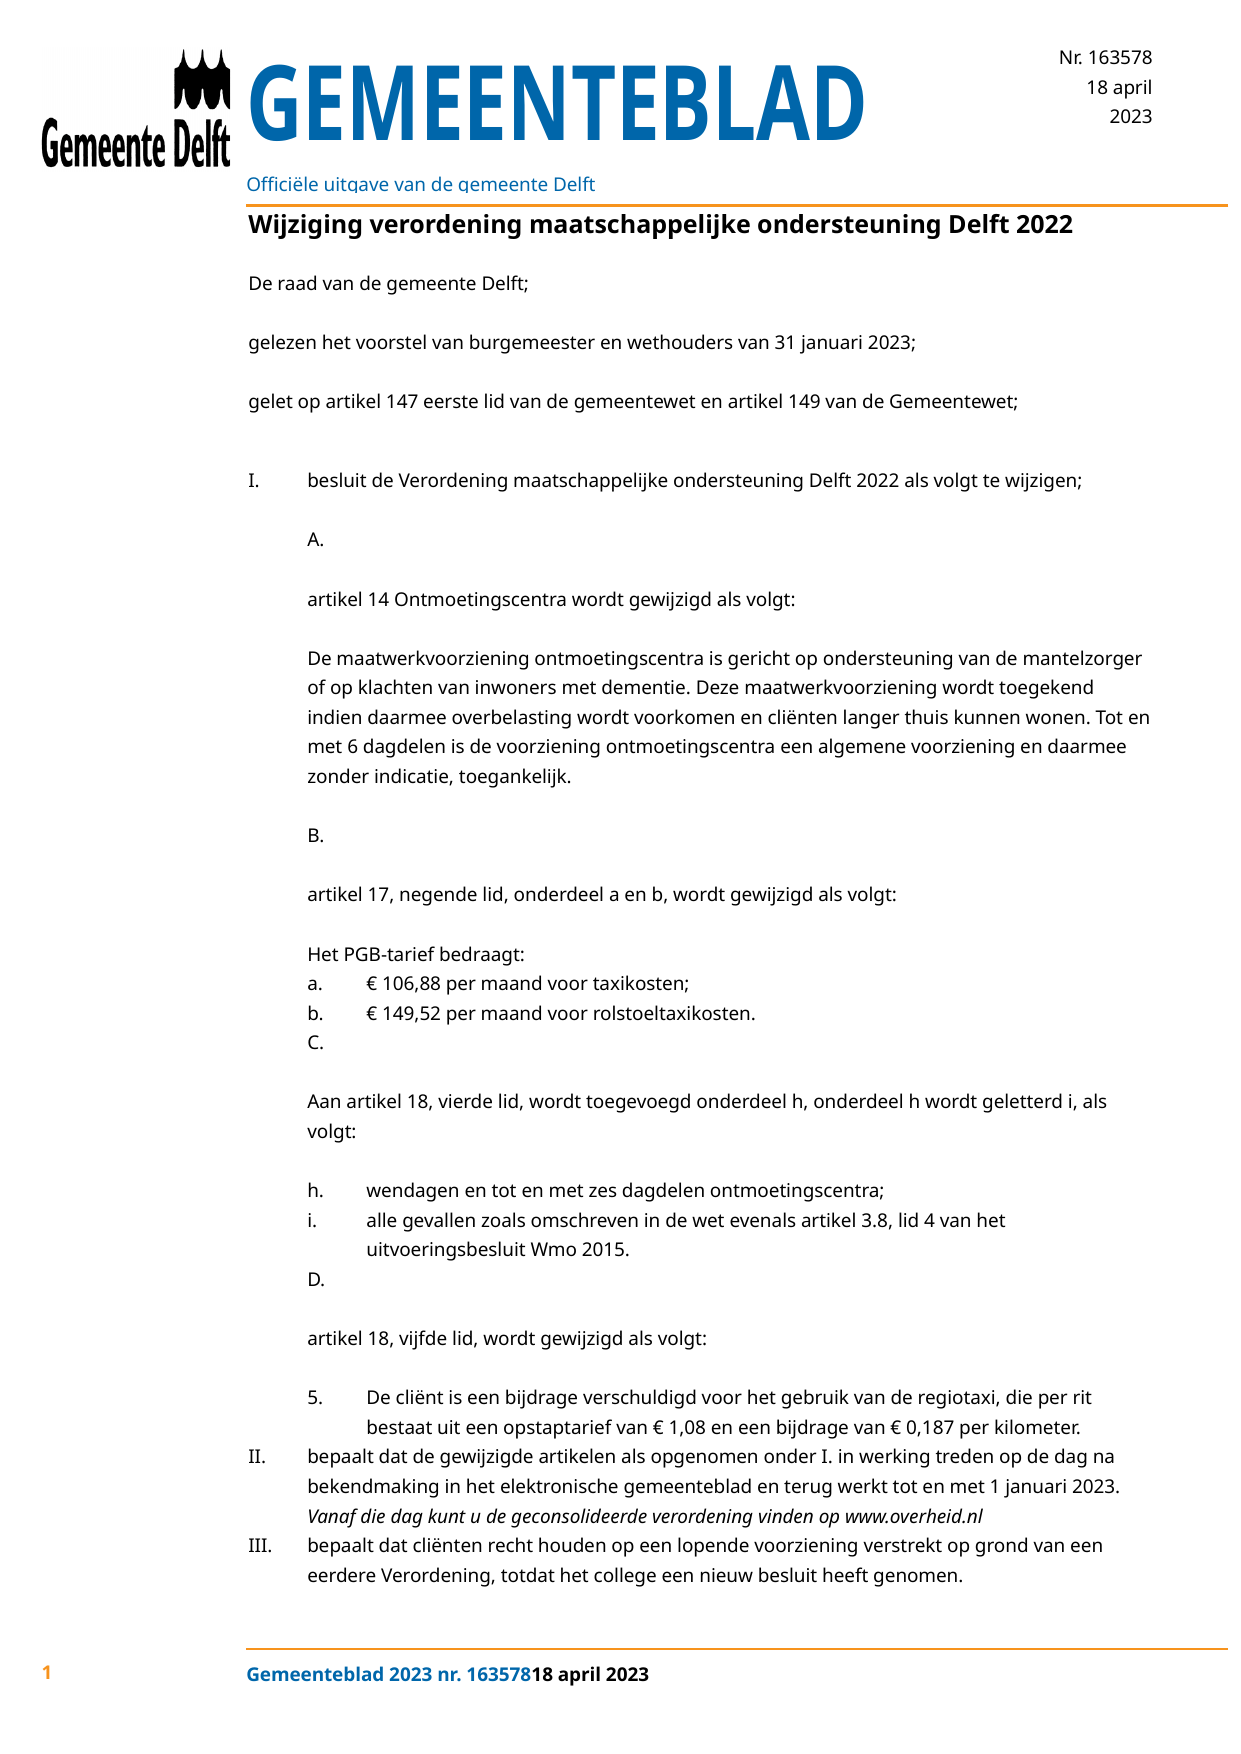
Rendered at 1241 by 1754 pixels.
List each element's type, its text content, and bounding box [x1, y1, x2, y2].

text Wijziging verordening maatschappelijke ondersteuning Delft 2022 [248, 207, 1152, 241]
list De maatwerkvoorziening ontmoetingscentra is gericht op ondersteuning van de mantelzorger of op klachten van inwoners met dementie. Deze maatwerkvoorziening wordt toegekend indien daarmee overbelasting wordt voorkomen en cliënten langer thuis kunnen wonen. Tot en met 6 dagdelen is de voorziening ontmoetingscentra een algemene voorziening en daarmee zonder indicatie, toegankelijk. [248, 645, 1152, 789]
list artikel 18, vijfde lid, wordt gewijzigd als volgt: [248, 1325, 1152, 1351]
list D. [248, 1266, 1152, 1292]
list artikel 17, negende lid, onderdeel a en b, wordt gewijzigd als volgt: [248, 882, 1152, 907]
list B. [248, 822, 1152, 848]
list € 106,88 per maand voor taxikosten; [307, 970, 1152, 996]
list Aan artikel 18, vierde lid, wordt toegevoegd onderdeel h, onderdeel h wordt geletterd i, als volgt: [248, 1089, 1152, 1144]
list bepaalt dat de gewijzigde artikelen als opgenomen onder I. in werking treden op de dag na bekendmaking in het elektronische gemeenteblad en terug werkt tot en met 1 januari 2023. Vanaf die dag kunt u de geconsolideerde verordening vinden op www.overheid.nl [248, 1444, 1152, 1529]
list Het PGB-tarief bedraagt: [248, 941, 1152, 967]
list wendagen en tot en met zes dagdelen ontmoetingscentra; [307, 1177, 1152, 1203]
list C. [248, 1029, 1152, 1055]
text gelet op artikel 147 eerste lid van de gemeentewet en artikel 149 van de Gemeentewet; [248, 389, 1152, 414]
list artikel 14 Ontmoetingscentra wordt gewijzigd als volgt: [248, 586, 1152, 612]
list A. [248, 527, 1152, 552]
list bepaalt dat cliënten recht houden op een lopende voorziening verstrekt op grond van een eerdere Verordening, totdat het college een nieuw besluit heeft genomen. [248, 1532, 1152, 1588]
text gelezen het voorstel van burgemeester en wethouders van 31 januari 2023; [248, 329, 1152, 355]
picture [41, 47, 231, 172]
text De raad van de gemeente Delft; [248, 270, 1152, 296]
list De cliënt is een bijdrage verschuldigd voor het gebruik van de regiotaxi, die per rit bestaat uit een opstaptarief van € 1,08 en een bijdrage van € 0,187 per kilometer. [307, 1384, 1152, 1440]
list € 149,52 per maand voor rolstoeltaxikosten. [307, 1000, 1152, 1026]
list besluit de Verordening maatschappelijke ondersteuning Delft 2022 als volgt te wijzigen; [248, 467, 1152, 493]
list alle gevallen zoals omschreven in de wet evenals artikel 3.8, lid 4 van het uitvoeringsbesluit Wmo 2015. [307, 1207, 1152, 1262]
